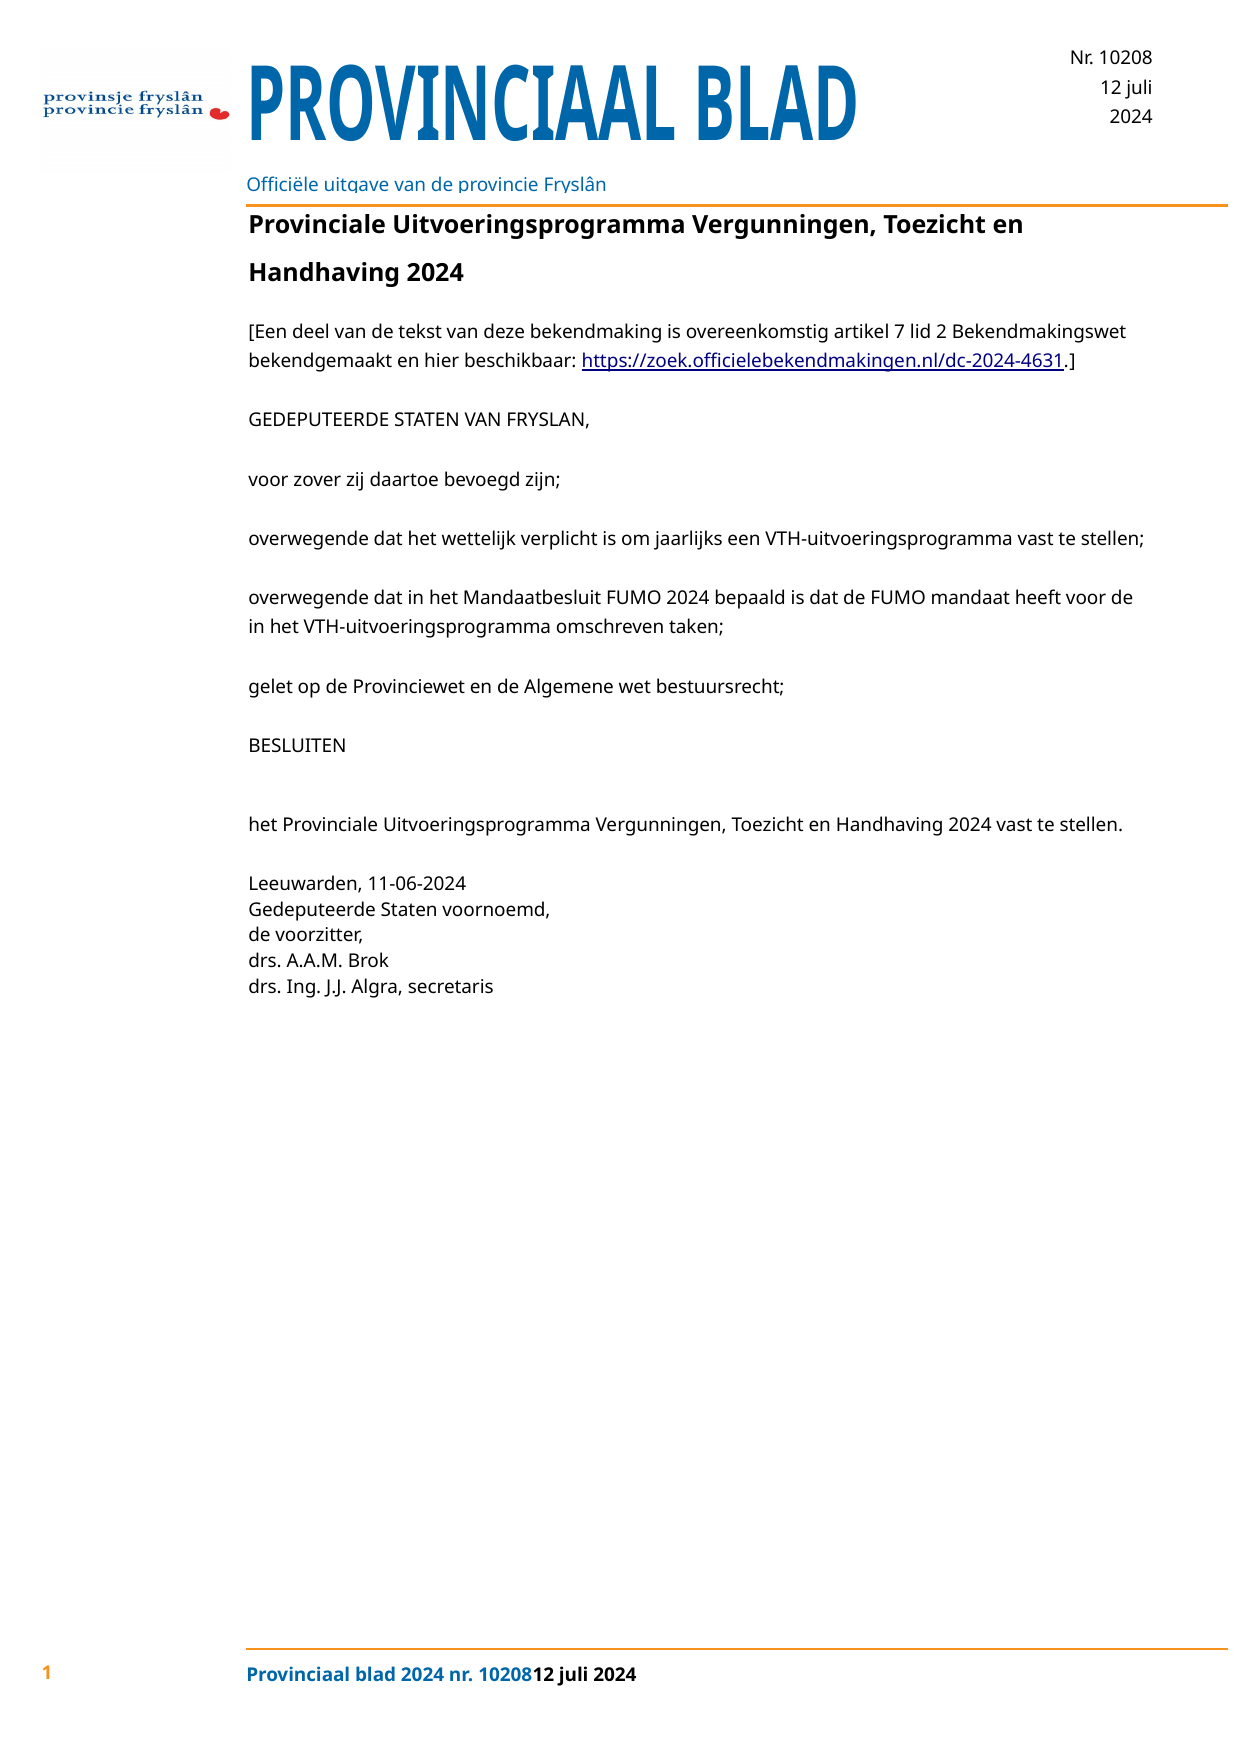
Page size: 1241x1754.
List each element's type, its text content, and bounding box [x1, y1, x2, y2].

text overwegende dat het wettelijk verplicht is om jaarlijks een VTH-uitvoeringsprogramma vast te stellen; [248, 525, 1152, 551]
text gelet op de Provinciewet en de Algemene wet bestuursrecht; [248, 673, 1152, 699]
text [Een deel van de tekst van deze bekendmaking is overeenkomstig artikel 7 lid 2 Bekendmakingswet bekendgemaakt en hier beschikbaar: https://zoek.officielebekendmakingen.nl/dc-2024-4631.] [248, 318, 1152, 373]
text overwegende dat in het Mandaatbesluit FUMO 2024 bepaald is dat de FUMO mandaat heeft voor de in het VTH-uitvoeringsprogramma omschreven taken; [248, 584, 1152, 639]
text drs. A.A.M. Brok [248, 947, 1152, 973]
text voor zover zij daartoe bevoegd zijn; [248, 466, 1152, 492]
text GEDEPUTEERDE STATEN VAN FRYSLAN, [248, 407, 1152, 432]
text Gedeputeerde Staten voornoemd, [248, 896, 1152, 922]
text Leeuwarden, 11-06-2024 [248, 870, 1152, 896]
text drs. Ing. J.J. Algra, secretaris [248, 973, 1152, 999]
text de voorzitter, [248, 922, 1152, 947]
picture [41, 47, 231, 172]
text BESLUITEN [248, 732, 1152, 758]
text het Provinciale Uitvoeringsprogramma Vergunningen, Toezicht en Handhaving 2024 vast te stellen. [248, 811, 1152, 837]
text Provinciale Uitvoeringsprogramma Vergunningen, Toezicht en Handhaving 2024 [248, 207, 1152, 288]
